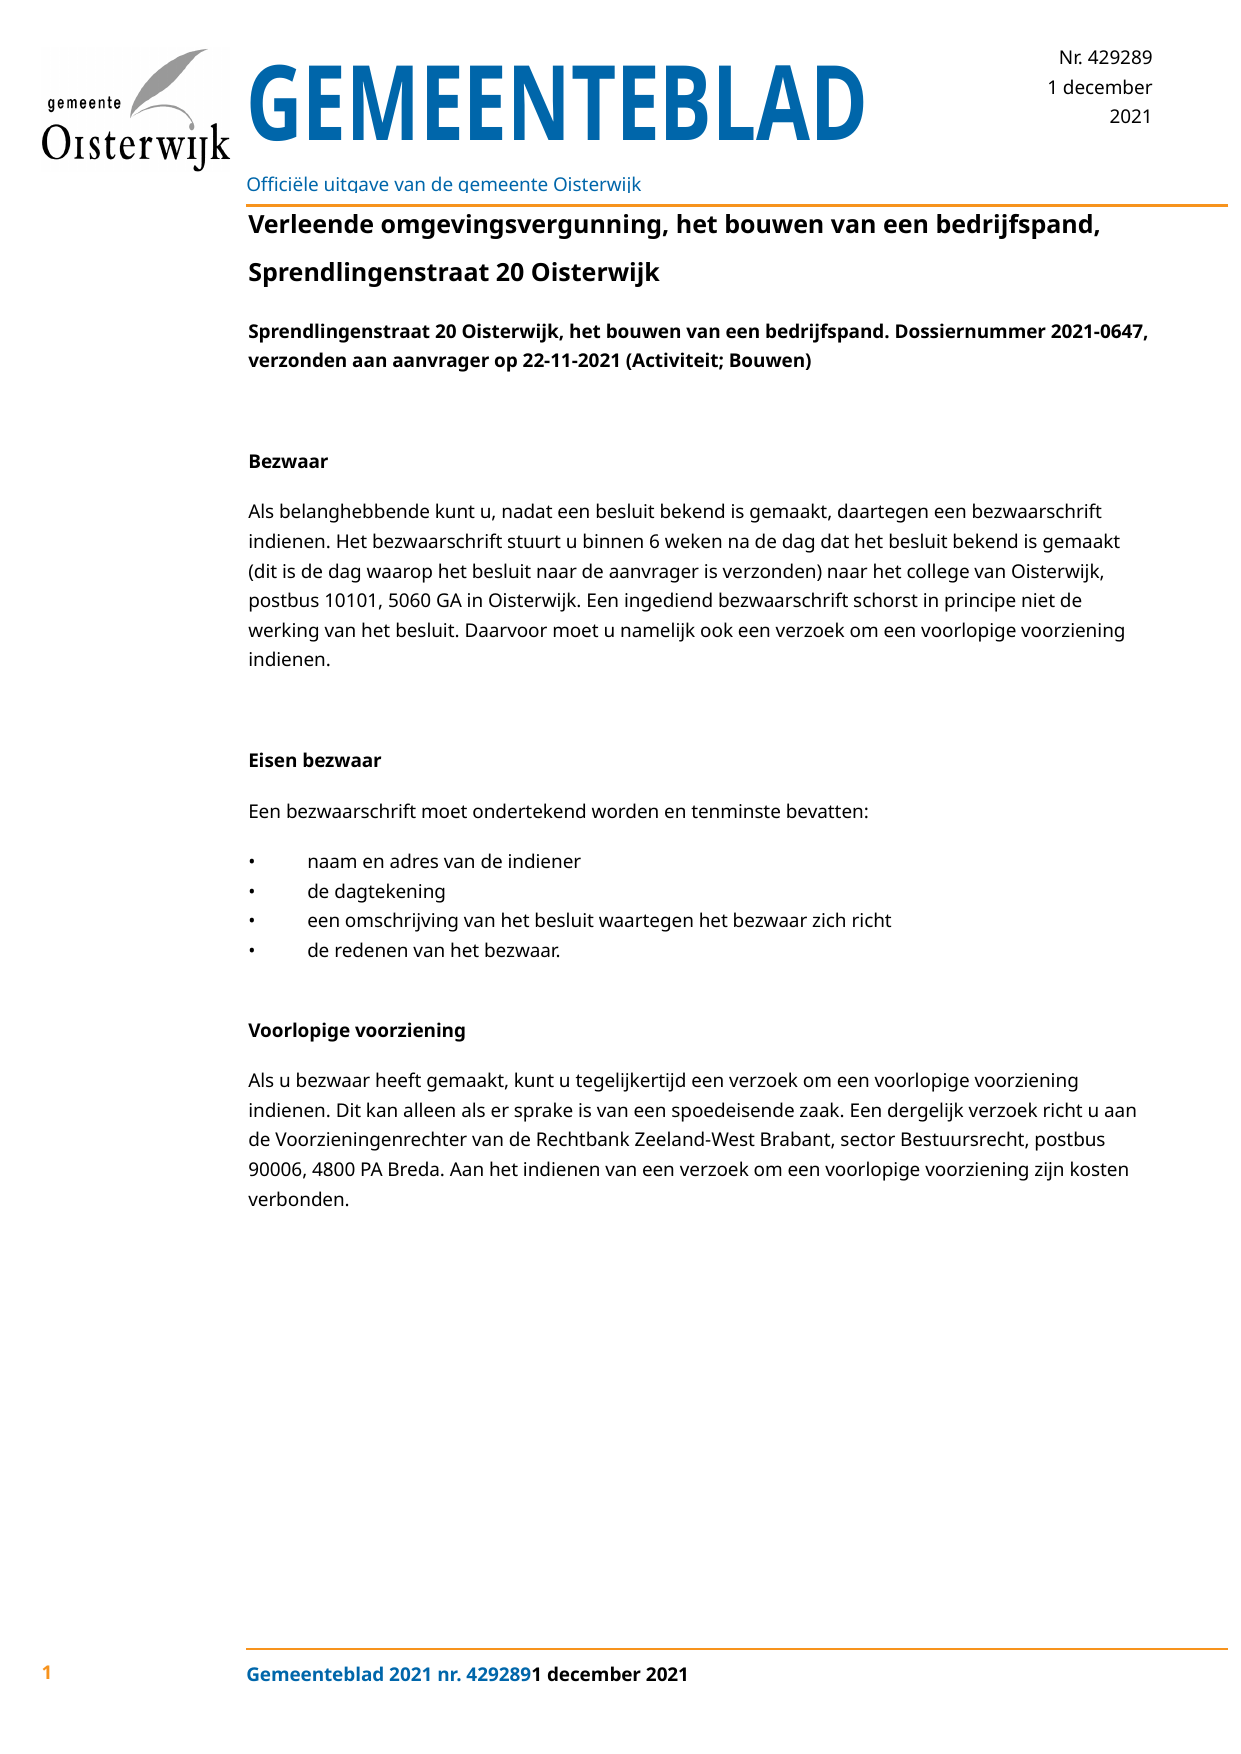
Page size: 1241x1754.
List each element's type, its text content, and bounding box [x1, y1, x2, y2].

picture [41, 47, 231, 172]
text Verleende omgevingsvergunning, het bouwen van een bedrijfspand, Sprendlingenstraat 20 Oisterwijk [248, 207, 1152, 288]
text Als belanghebbende kunt u, nadat een besluit bekend is gemaakt, daartegen een bezwaarschrift indienen. Het bezwaarschrift stuurt u binnen 6 weken na de dag dat het besluit bekend is gemaakt (dit is de dag waarop het besluit naar de aanvrager is verzonden) naar het college van Oisterwijk, postbus 10101, 5060 GA in Oisterwijk. Een ingediend bezwaarschrift schorst in principe niet de werking van het besluit. Daarvoor moet u namelijk ook een verzoek om een voorlopige voorziening indienen. [248, 499, 1152, 672]
text Bezwaar [248, 448, 1152, 474]
text Eisen bezwaar [248, 747, 1152, 773]
text Als u bezwaar heeft gemaakt, kunt u tegelijkertijd een verzoek om een voorlopige voorziening indienen. Dit kan alleen als er sprake is van een spoedeisende zaak. Een dergelijk verzoek richt u aan de Voorzieningenrechter van de Rechtbank Zeeland-West Brabant, sector Bestuursrecht, postbus 90006, 4800 PA Breda. Aan het indienen van een verzoek om een voorlopige voorziening zijn kosten verbonden. [248, 1067, 1152, 1212]
list een omschrijving van het besluit waartegen het bezwaar zich richt [248, 907, 1152, 933]
list de dagtekening [248, 878, 1152, 904]
list de redenen van het bezwaar. [248, 937, 1152, 963]
text Sprendlingenstraat 20 Oisterwijk, het bouwen van een bedrijfspand. Dossiernummer 2021-0647, verzonden aan aanvrager op 22-11-2021 (Activiteit; Bouwen) [248, 318, 1152, 373]
text Een bezwaarschrift moet ondertekend worden en tenminste bevatten: [248, 798, 1152, 824]
list naam en adres van de indiener [248, 848, 1152, 874]
text Voorlopige voorziening [248, 1017, 1152, 1043]
